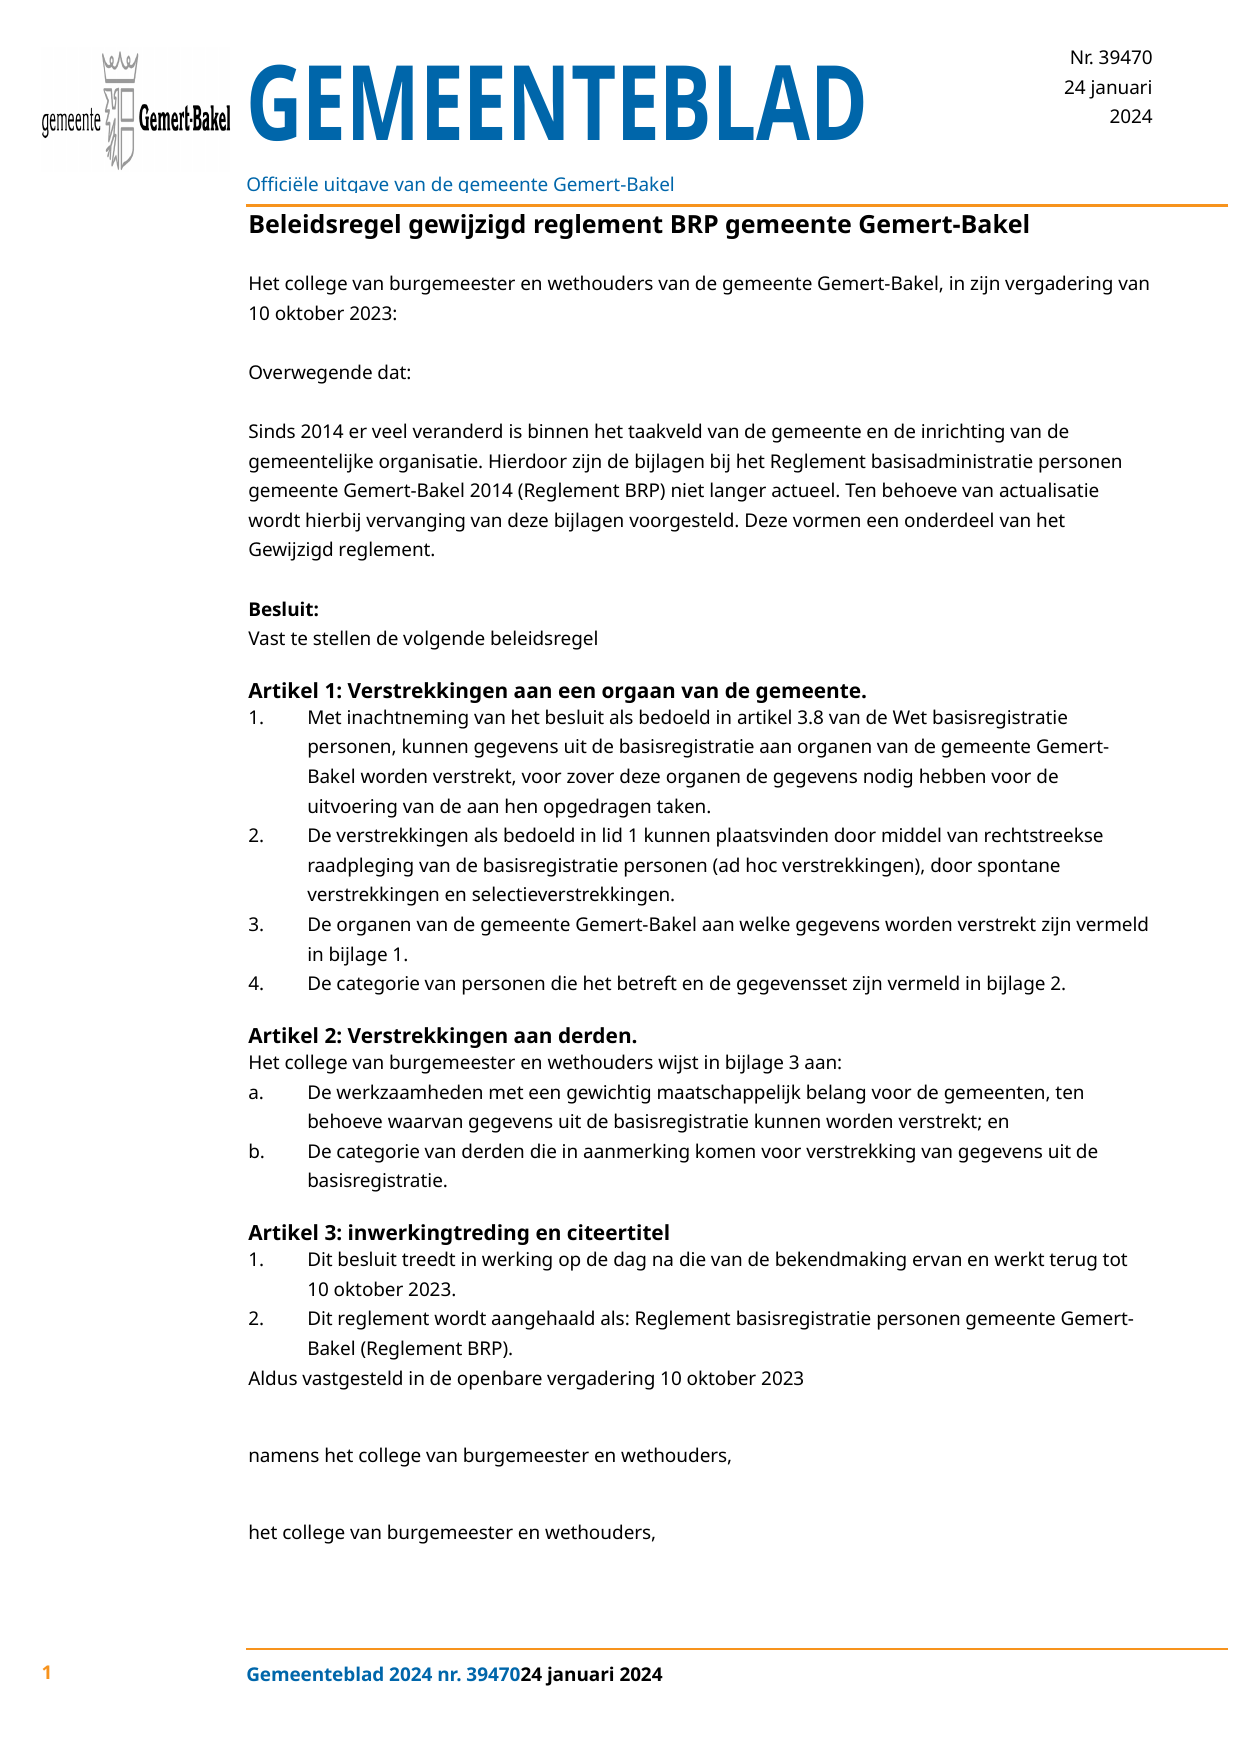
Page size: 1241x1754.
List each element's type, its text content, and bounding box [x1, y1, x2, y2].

text Artikel 3: inwerkingtreding en citeertitel [248, 1218, 1152, 1246]
picture [41, 47, 231, 172]
list De verstrekkingen als bedoeld in lid 1 kunnen plaatsvinden door middel van rechtstreekse raadpleging van de basisregistratie personen (ad hoc verstrekkingen), door spontane verstrekkingen en selectieverstrekkingen. [248, 822, 1152, 907]
list De categorie van personen die het betreft en de gegevensset zijn vermeld in bijlage 2. [248, 970, 1152, 996]
list De organen van de gemeente Gemert-Bakel aan welke gegevens worden verstrekt zijn vermeld in bijlage 1. [248, 911, 1152, 967]
list De werkzaamheden met een gewichtig maatschappelijk belang voor de gemeenten, ten behoeve waarvan gegevens uit de basisregistratie kunnen worden verstrekt; en [248, 1079, 1152, 1134]
text Artikel 2: Verstrekkingen aan derden. [248, 1021, 1152, 1049]
text Overwegende dat: [248, 359, 1152, 385]
text Besluit: [248, 596, 1152, 621]
list De categorie van derden die in aanmerking komen voor verstrekking van gegevens uit de basisregistratie. [248, 1138, 1152, 1193]
text Het college van burgemeester en wethouders wijst in bijlage 3 aan: [248, 1049, 1152, 1075]
list Dit reglement wordt aangehaald als: Reglement basisregistratie personen gemeente Gemert-Bakel (Reglement BRP). [248, 1306, 1152, 1361]
text namens het college van burgemeester en wethouders, [248, 1442, 1152, 1468]
text Beleidsregel gewijzigd reglement BRP gemeente Gemert-Bakel [248, 207, 1152, 241]
text Artikel 1: Verstrekkingen aan een orgaan van de gemeente. [248, 676, 1152, 704]
text Het college van burgemeester en wethouders van de gemeente Gemert-Bakel, in zijn vergadering van 10 oktober 2023: [248, 270, 1152, 326]
text Aldus vastgesteld in de openbare vergadering 10 oktober 2023 [248, 1365, 1152, 1391]
text Sinds 2014 er veel veranderd is binnen het taakveld van de gemeente en de inrichting van de gemeentelijke organisatie. Hierdoor zijn de bijlagen bij het Reglement basisadministratie personen gemeente Gemert-Bakel 2014 (Reglement BRP) niet langer actueel. Ten behoeve van actualisatie wordt hierbij vervanging van deze bijlagen voorgesteld. Deze vormen een onderdeel van het Gewijzigd reglement. [248, 418, 1152, 562]
text het college van burgemeester en wethouders, [248, 1519, 1152, 1545]
list Met inachtneming van het besluit als bedoeld in artikel 3.8 van de Wet basisregistratie personen, kunnen gegevens uit de basisregistratie aan organen van de gemeente Gemert-Bakel worden verstrekt, voor zover deze organen de gegevens nodig hebben voor de uitvoering van de aan hen opgedragen taken. [248, 704, 1152, 819]
list Dit besluit treedt in werking op de dag na die van de bekendmaking ervan en werkt terug tot 10 oktober 2023. [248, 1246, 1152, 1302]
text Vast te stellen de volgende beleidsregel [248, 625, 1152, 651]
